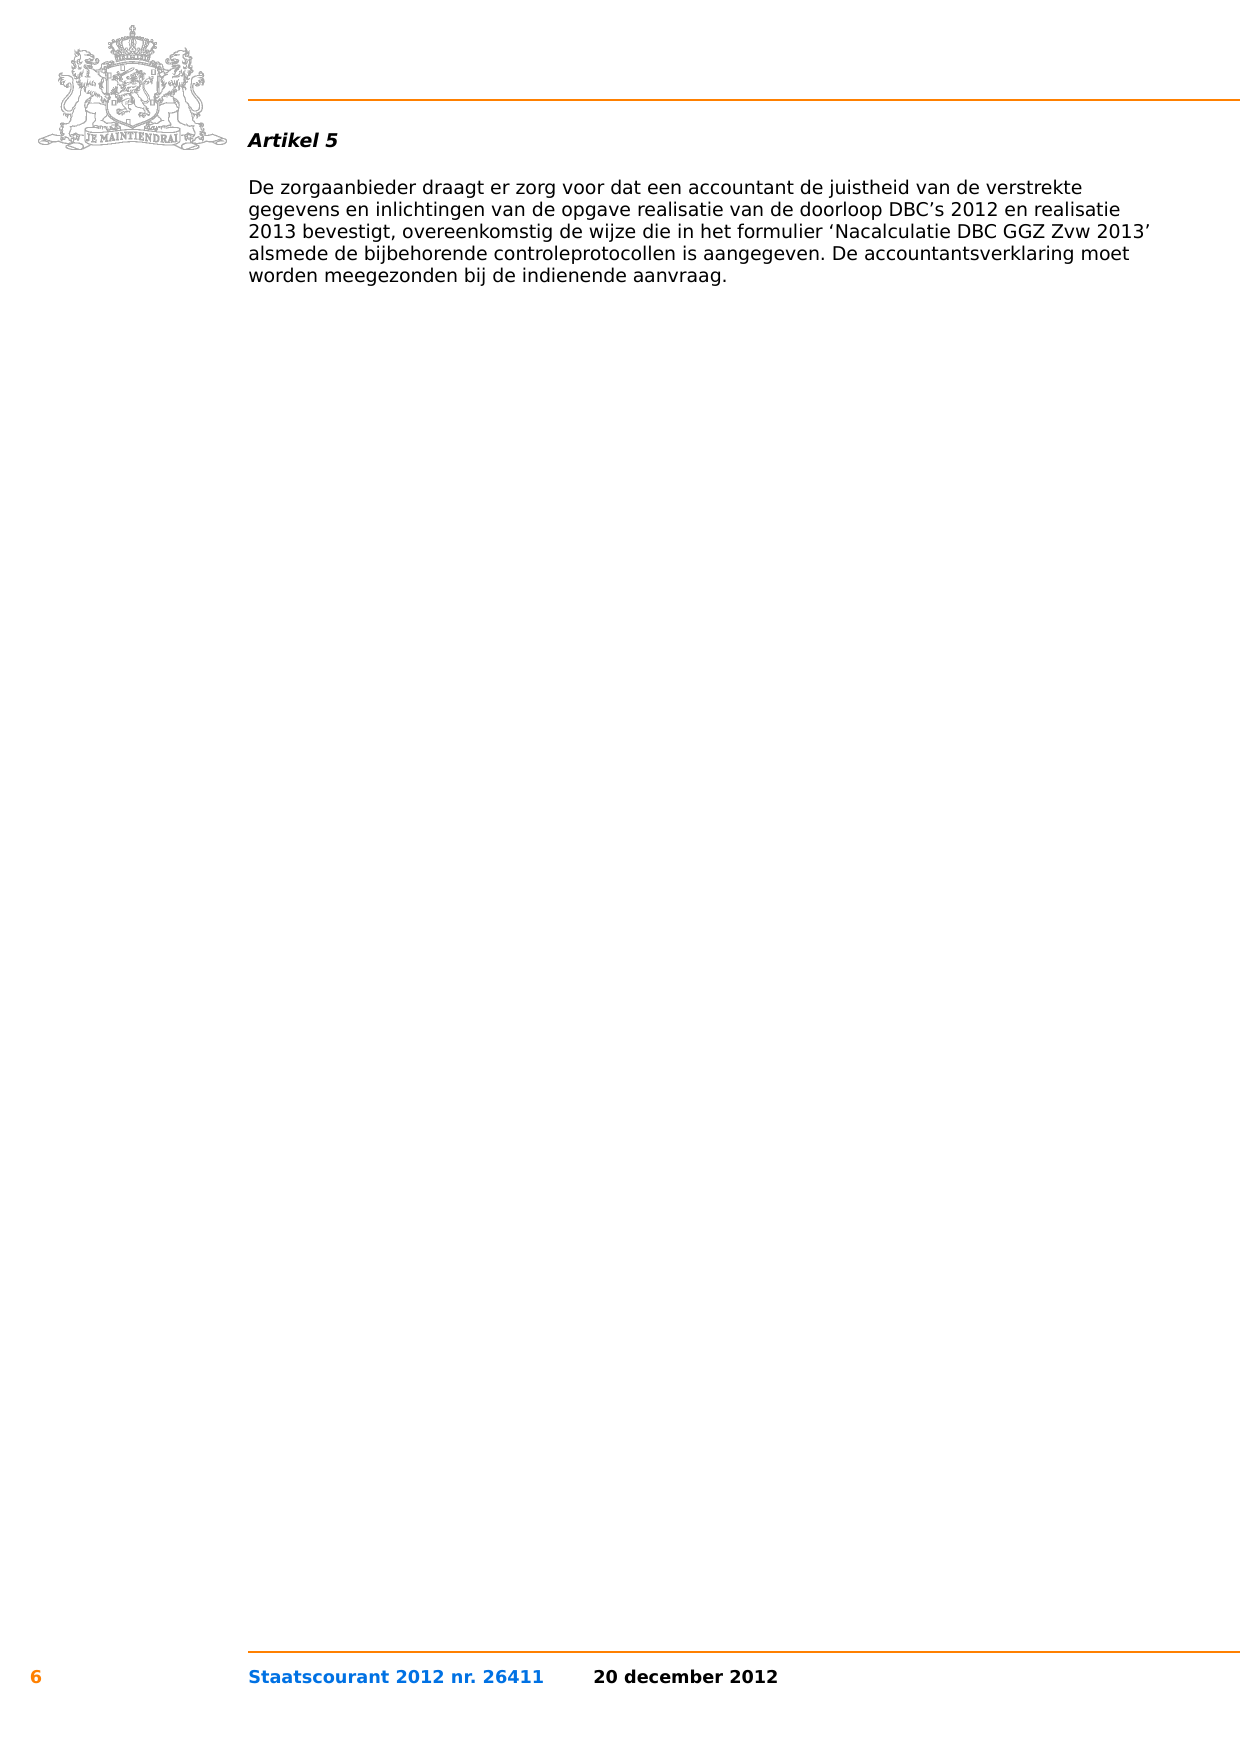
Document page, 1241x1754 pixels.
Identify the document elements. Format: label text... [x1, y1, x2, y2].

picture [38, 25, 227, 150]
subtitle Artikel 5 [248, 130, 1163, 152]
text De zorgaanbieder draagt er zorg voor dat een accountant de juistheid van de verstrekte gegevens en inlichtingen van de opgave realisatie van de doorloop DBC’s 2012 en realisatie 2013 bevestigt, overeenkomstig de wijze die in het formulier ‘Nacalculatie DBC GGZ Zvw 2013’ alsmede de bijbehorende controleprotocollen is aangegeven. De accountantsverklaring moet worden meegezonden bij de indienende aanvraag. [248, 177, 1163, 287]
